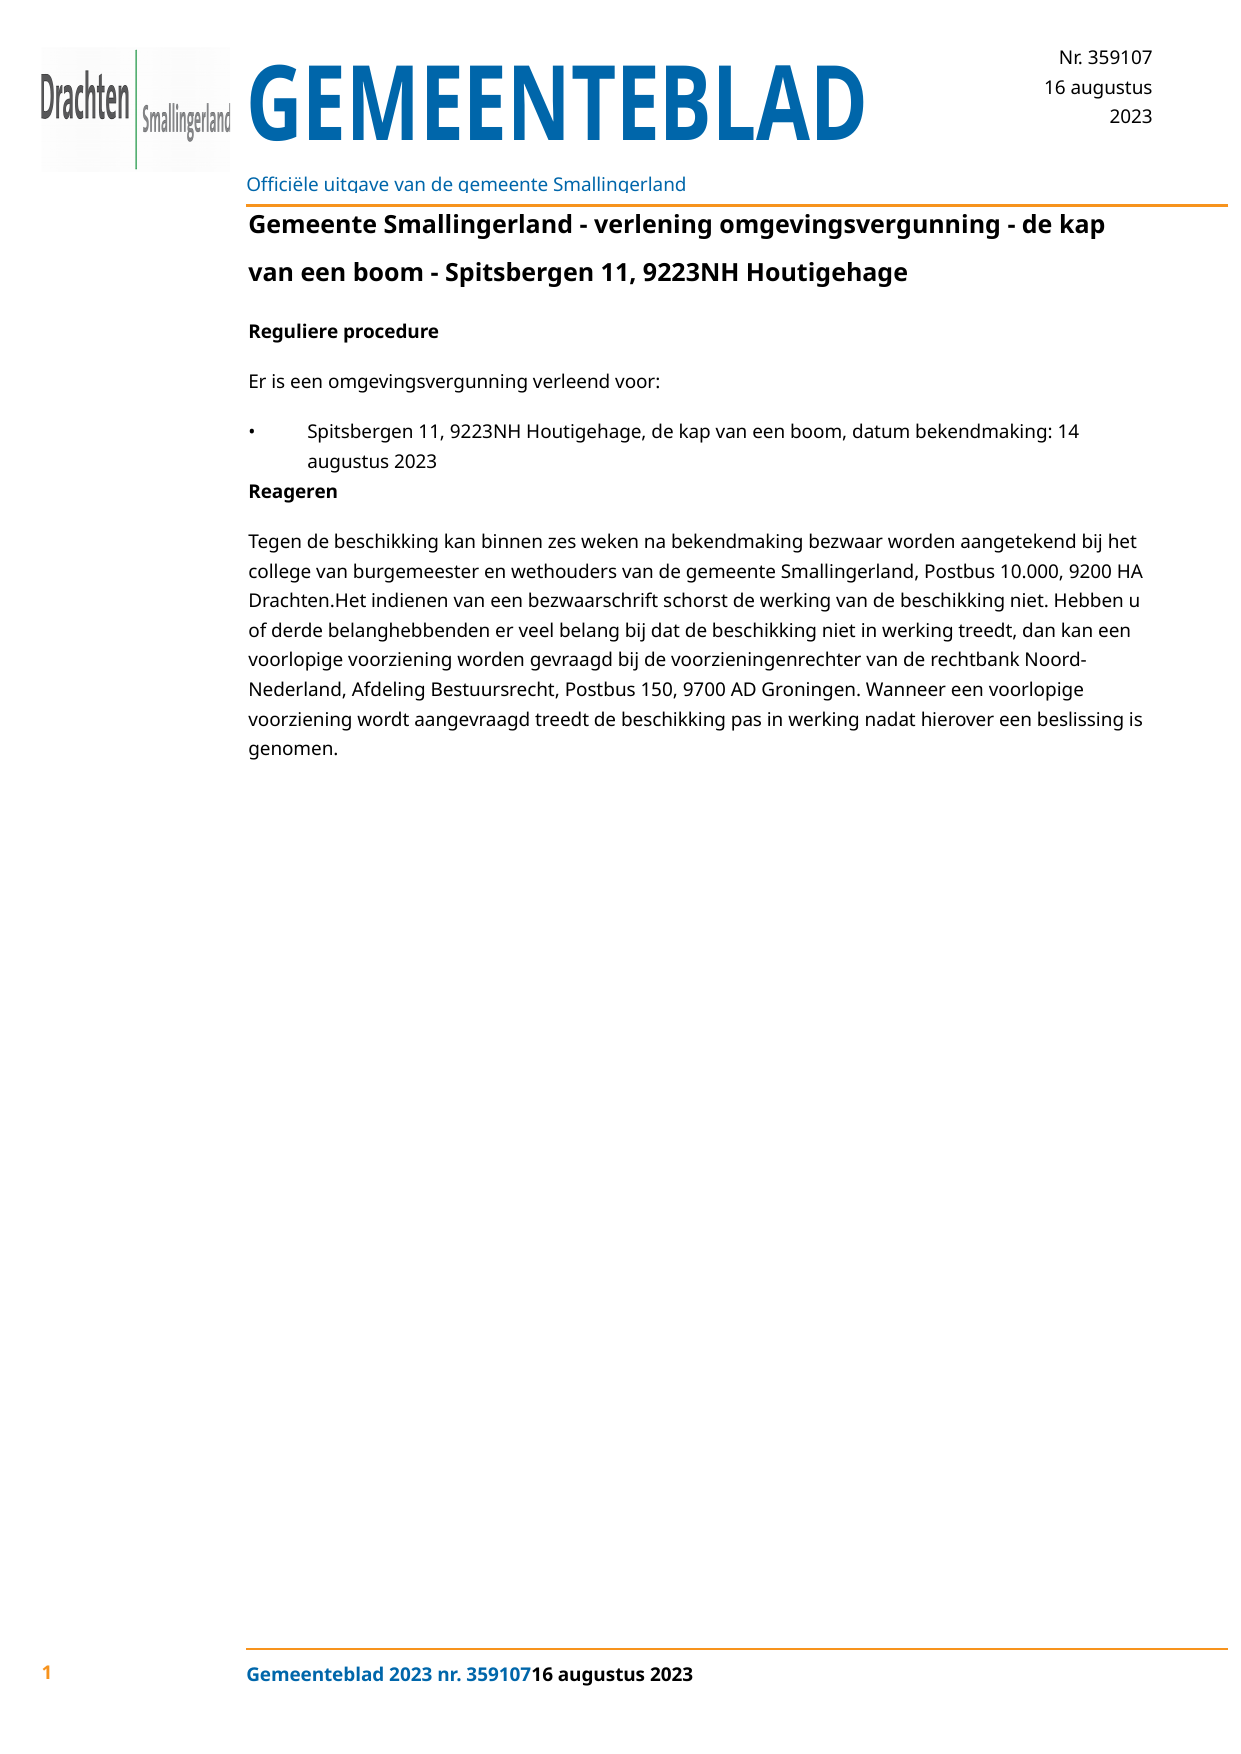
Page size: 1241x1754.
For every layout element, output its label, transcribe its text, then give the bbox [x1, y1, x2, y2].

text Reguliere procedure [248, 318, 1152, 344]
picture [41, 47, 231, 172]
text Gemeente Smallingerland - verlening omgevingsvergunning - de kap van een boom - Spitsbergen 11, 9223NH Houtigehage [248, 207, 1152, 288]
text Er is een omgevingsvergunning verleend voor: [248, 368, 1152, 394]
text Reageren [248, 478, 1152, 504]
text Tegen de beschikking kan binnen zes weken na bekendmaking bezwaar worden aangetekend bij het college van burgemeester en wethouders van de gemeente Smallingerland, Postbus 10.000, 9200 HA Drachten.Het indienen van een bezwaarschrift schorst de werking van de beschikking niet. Hebben u of derde belanghebbenden er veel belang bij dat de beschikking niet in werking treedt, dan kan een voorlopige voorziening worden gevraagd bij de voorzieningenrechter van de rechtbank Noord-Nederland, Afdeling Bestuursrecht, Postbus 150, 9700 AD Groningen. Wanneer een voorlopige voorziening wordt aangevraagd treedt de beschikking pas in werking nadat hierover een beslissing is genomen. [248, 528, 1152, 761]
list Spitsbergen 11, 9223NH Houtigehage, de kap van een boom, datum bekendmaking: 14 augustus 2023 [248, 419, 1152, 474]
